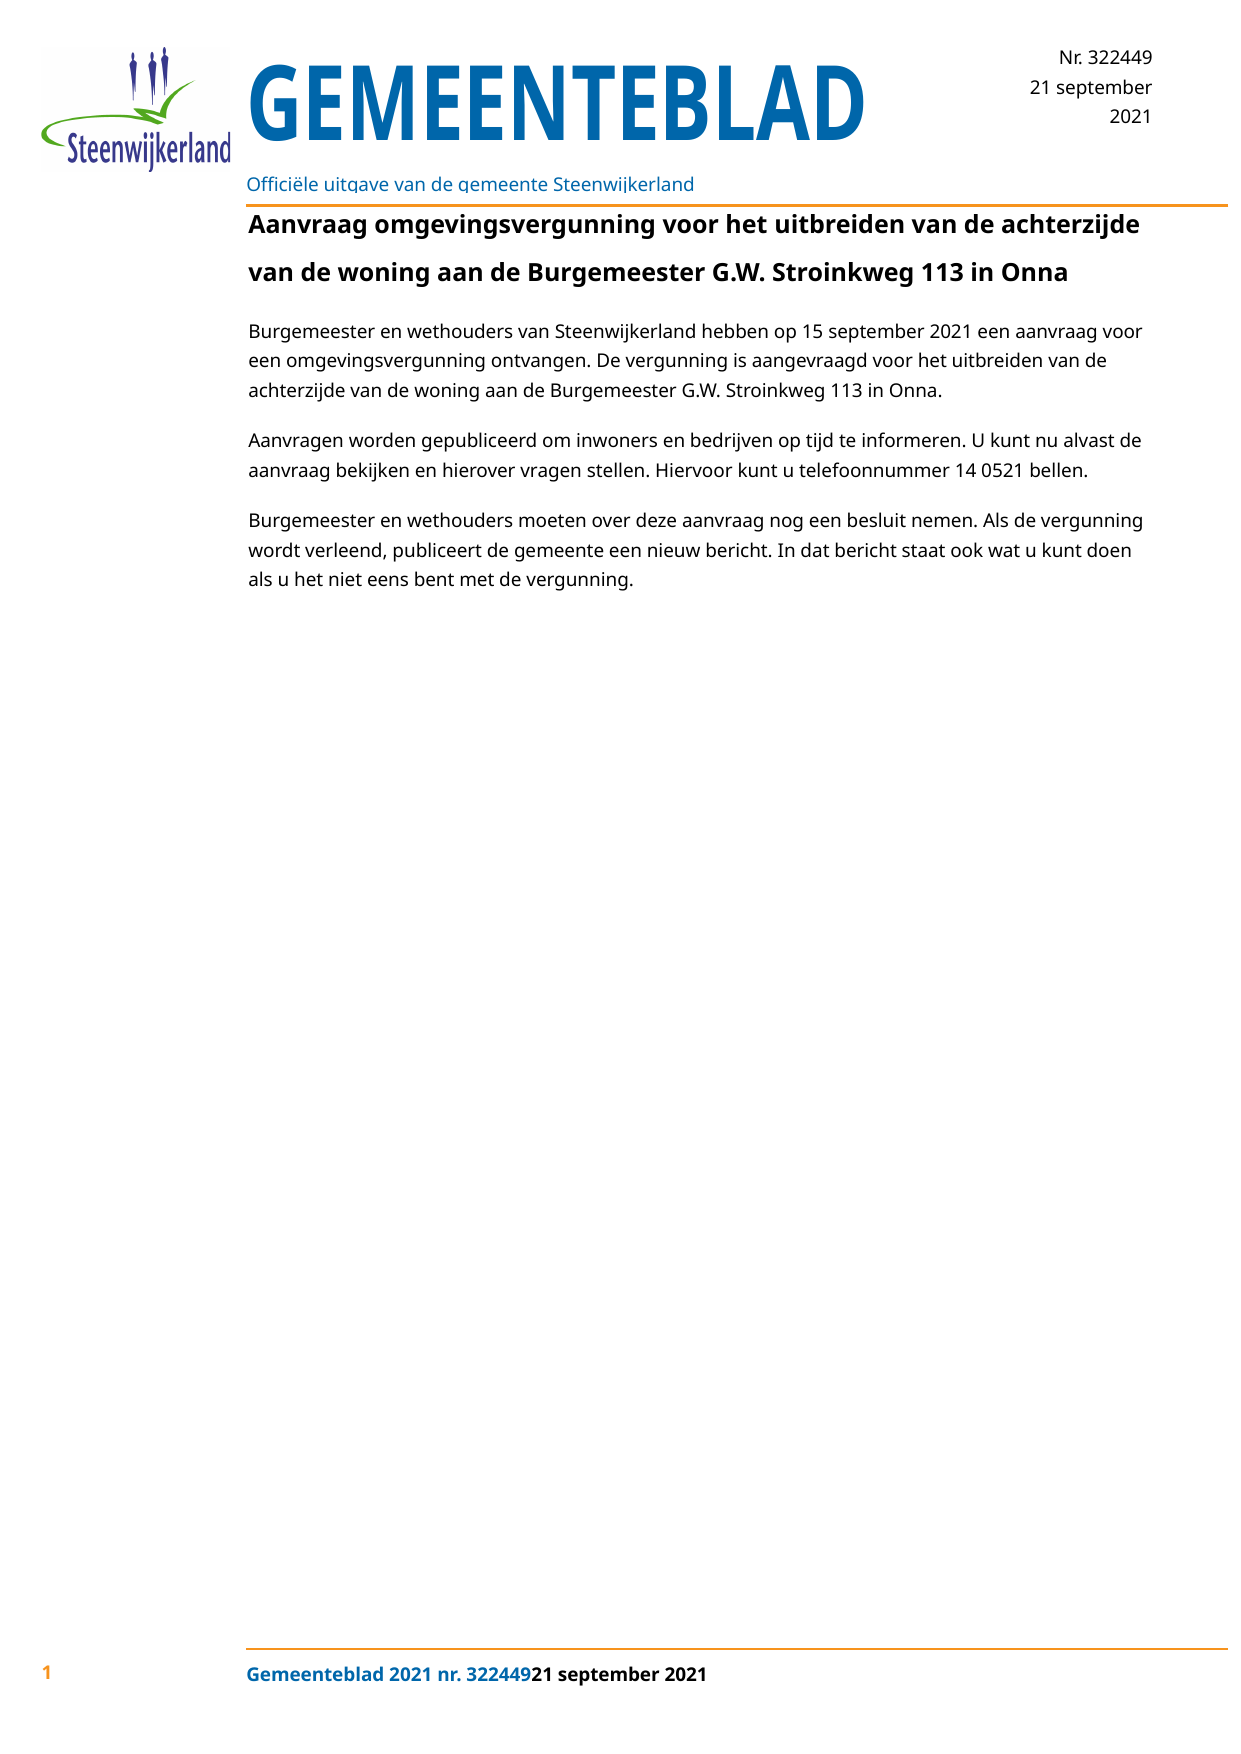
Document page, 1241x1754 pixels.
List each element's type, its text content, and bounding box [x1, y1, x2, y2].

text Aanvragen worden gepubliceerd om inwoners en bedrijven op tijd te informeren. U kunt nu alvast de aanvraag bekijken en hierover vragen stellen. Hiervoor kunt u telefoonnummer 14 0521 bellen. [248, 427, 1152, 483]
picture [41, 47, 231, 172]
text Burgemeester en wethouders moeten over deze aanvraag nog een besluit nemen. Als de vergunning wordt verleend, publiceert de gemeente een nieuw bericht. In dat bericht staat ook wat u kunt doen als u het niet eens bent met de vergunning. [248, 507, 1152, 592]
text Aanvraag omgevingsvergunning voor het uitbreiden van de achterzijde van de woning aan de Burgemeester G.W. Stroinkweg 113 in Onna [248, 207, 1152, 288]
text Burgemeester en wethouders van Steenwijkerland hebben op 15 september 2021 een aanvraag voor een omgevingsvergunning ontvangen. De vergunning is aangevraagd voor het uitbreiden van de achterzijde van de woning aan de Burgemeester G.W. Stroinkweg 113 in Onna. [248, 318, 1152, 403]
